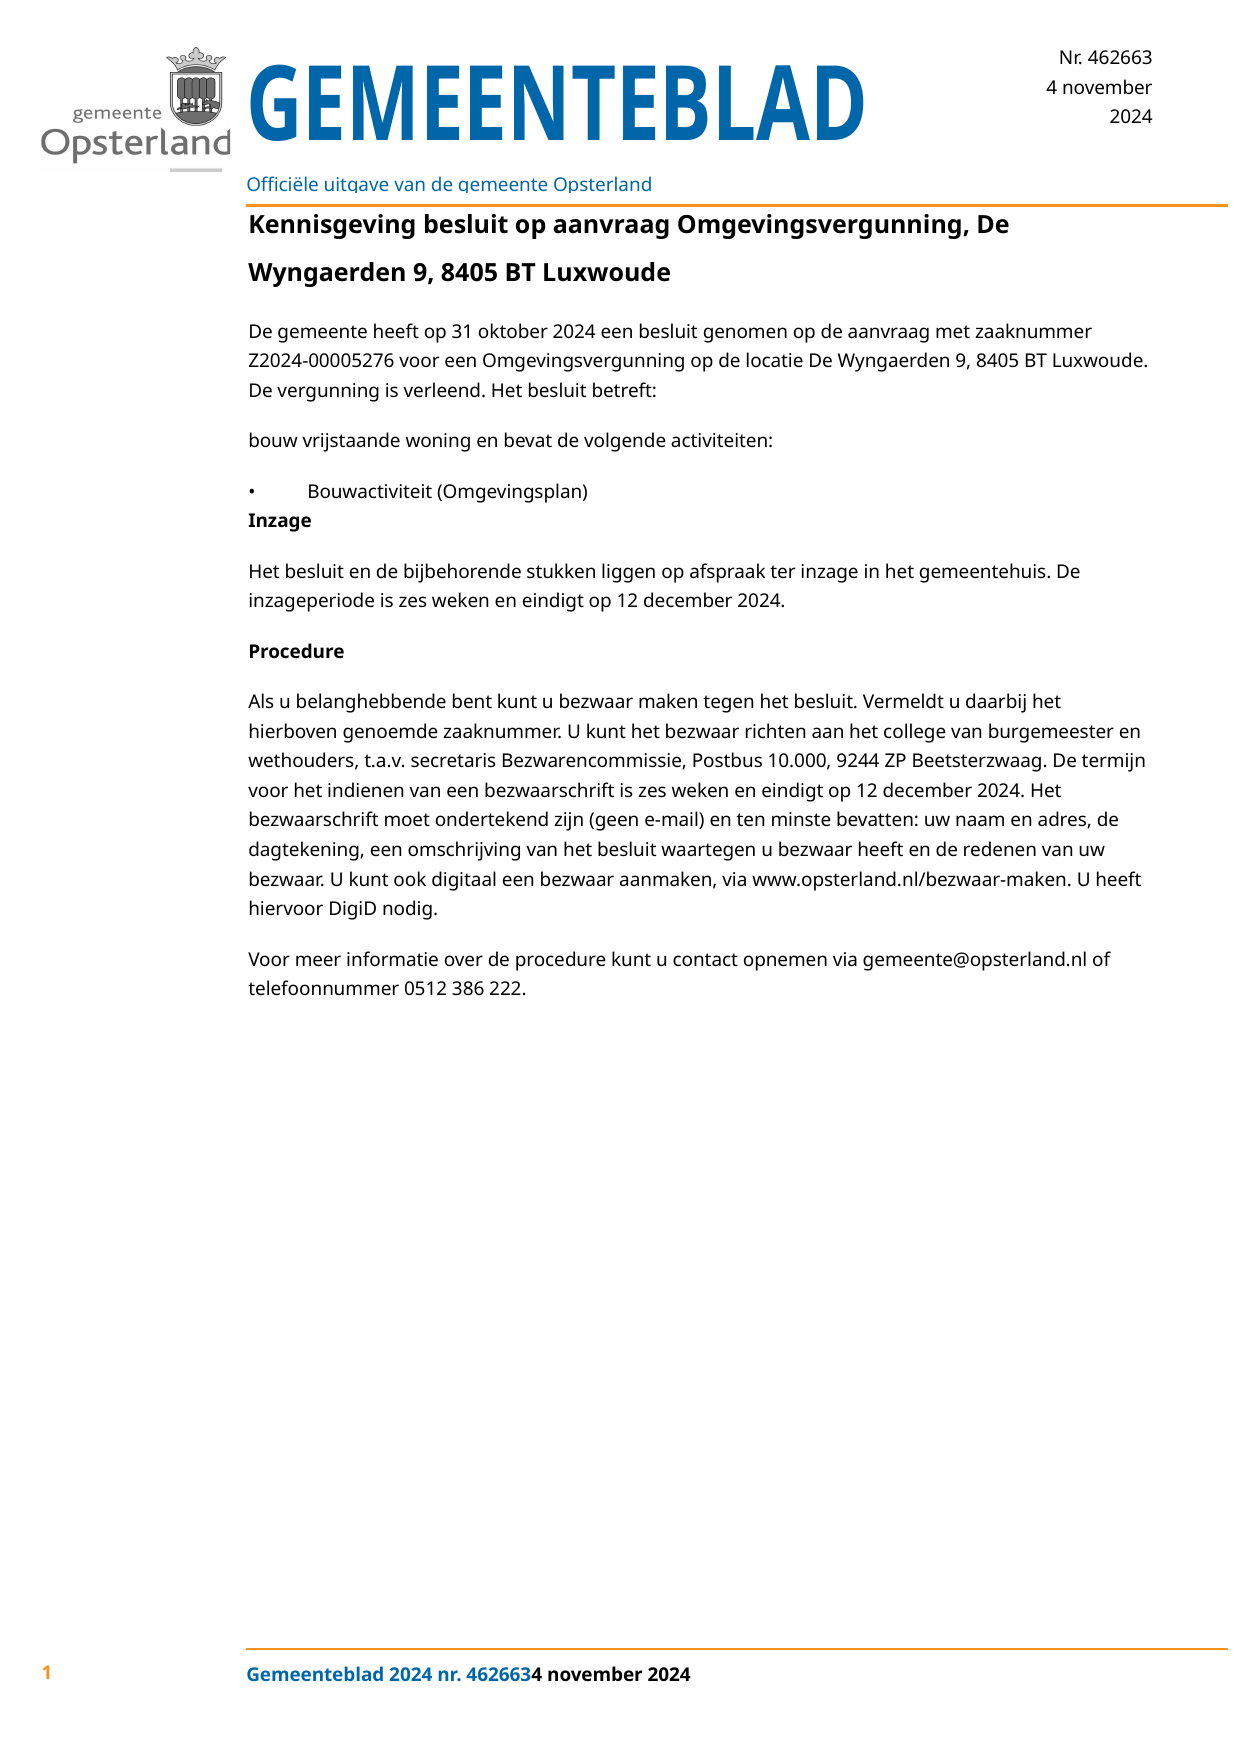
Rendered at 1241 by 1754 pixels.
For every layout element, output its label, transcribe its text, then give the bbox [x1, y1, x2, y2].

text Voor meer informatie over de procedure kunt u contact opnemen via gemeente@opsterland.nl of telefoonnummer 0512 386 222. [248, 946, 1152, 1001]
text Als u belanghebbende bent kunt u bezwaar maken tegen het besluit. Vermeldt u daarbij het hierboven genoemde zaaknummer. U kunt het bezwaar richten aan het college van burgemeester en wethouders, t.a.v. secretaris Bezwarencommissie, Postbus 10.000, 9244 ZP Beetsterzwaag. De termijn voor het indienen van een bezwaarschrift is zes weken en eindigt op 12 december 2024. Het bezwaarschrift moet ondertekend zijn (geen e-mail) en ten minste bevatten: uw naam en adres, de dagtekening, een omschrijving van het besluit waartegen u bezwaar heeft en de redenen van uw bezwaar. U kunt ook digitaal een bezwaar aanmaken, via www.opsterland.nl/bezwaar-maken. U heeft hiervoor DigiD nodig. [248, 688, 1152, 921]
text Inzage [248, 507, 1152, 533]
text De gemeente heeft op 31 oktober 2024 een besluit genomen op de aanvraag met zaaknummer Z2024-00005276 voor een Omgevingsvergunning op de locatie De Wyngaerden 9, 8405 BT Luxwoude. De vergunning is verleend. Het besluit betreft: [248, 318, 1152, 403]
text Het besluit en de bijbehorende stukken liggen op afspraak ter inzage in het gemeentehuis. De inzageperiode is zes weken en eindigt op 12 december 2024. [248, 558, 1152, 613]
text bouw vrijstaande woning en bevat de volgende activiteiten: [248, 427, 1152, 453]
list Bouwactiviteit (Omgevingsplan) [248, 478, 1152, 504]
text Procedure [248, 638, 1152, 664]
picture [41, 47, 231, 172]
text Kennisgeving besluit op aanvraag Omgevingsvergunning, De Wyngaerden 9, 8405 BT Luxwoude [248, 207, 1152, 288]
